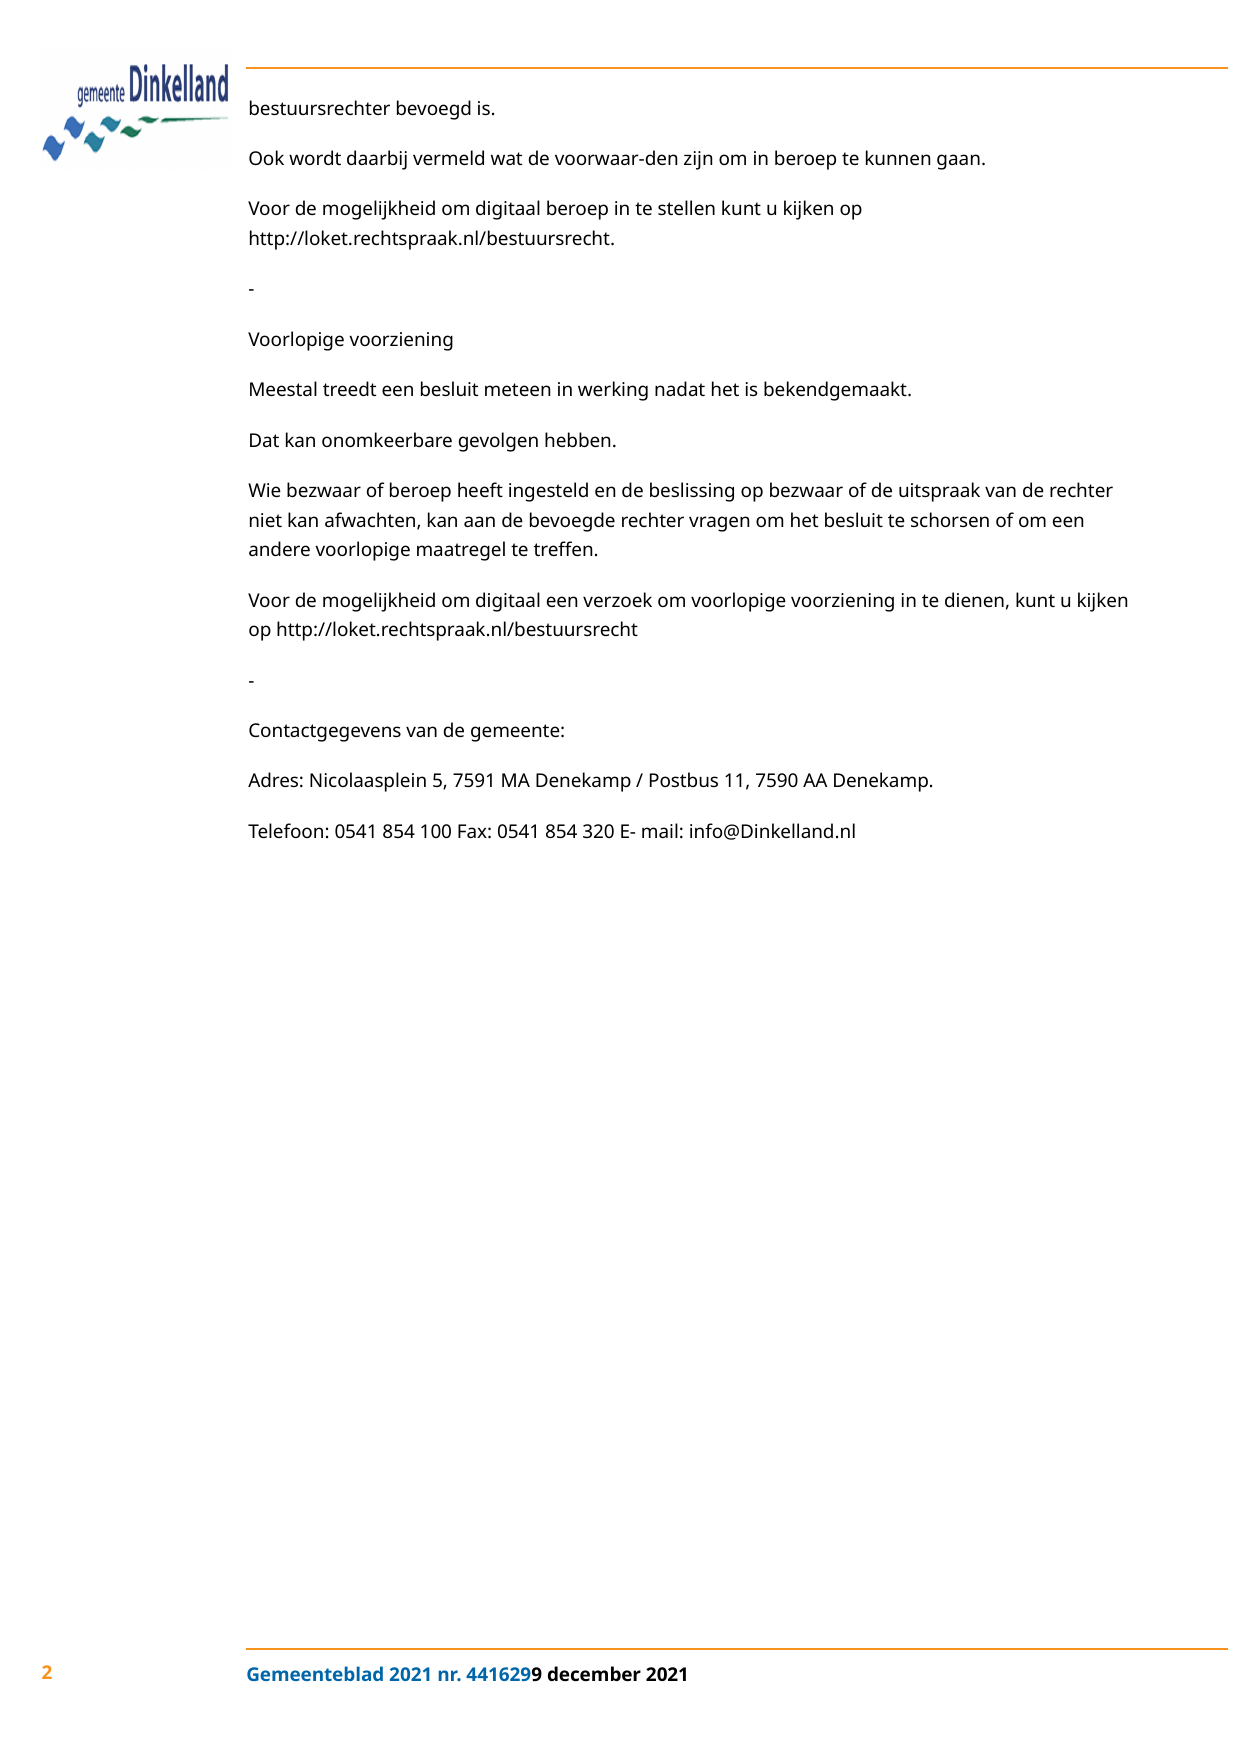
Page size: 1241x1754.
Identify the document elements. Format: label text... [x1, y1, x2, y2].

text Voor de mogelijkheid om digitaal een verzoek om voorlopige voorziening in te dienen, kunt u kijken op http://loket.rechtspraak.nl/bestuursrecht [248, 587, 1152, 642]
text Adres: Nicolaasplein 5, 7591 MA Denekamp / Postbus 11, 7590 AA Denekamp. [248, 768, 1152, 793]
text Contactgegevens van de gemeente: [248, 717, 1152, 743]
text Telefoon: 0541 854 100 Fax: 0541 854 320 E- mail: info@Dinkelland.nl [248, 818, 1152, 844]
text Voorlopige voorziening [248, 326, 1152, 352]
text Dat kan onomkeerbare gevolgen hebben. [248, 427, 1152, 453]
text Ook wordt daarbij vermeld wat de voorwaar-den zijn om in beroep te kunnen gaan. [248, 145, 1152, 171]
text Voor de mogelijkheid om digitaal beroep in te stellen kunt u kijken op http://loket.rechtspraak.nl/bestuursrecht. [248, 196, 1152, 251]
picture [41, 47, 231, 172]
text Wie bezwaar of beroep heeft ingesteld en de beslissing op bezwaar of de uitspraak van de rechter niet kan afwachten, kan aan de bevoegde rechter vragen om het besluit te schorsen of om een andere voorlopige maatregel te treffen. [248, 477, 1152, 562]
text - [248, 276, 1152, 301]
text Meestal treedt een besluit meteen in werking nadat het is bekendgemaakt. [248, 376, 1152, 402]
text - [248, 667, 1152, 693]
text bestuursrechter bevoegd is. [248, 95, 1152, 121]
